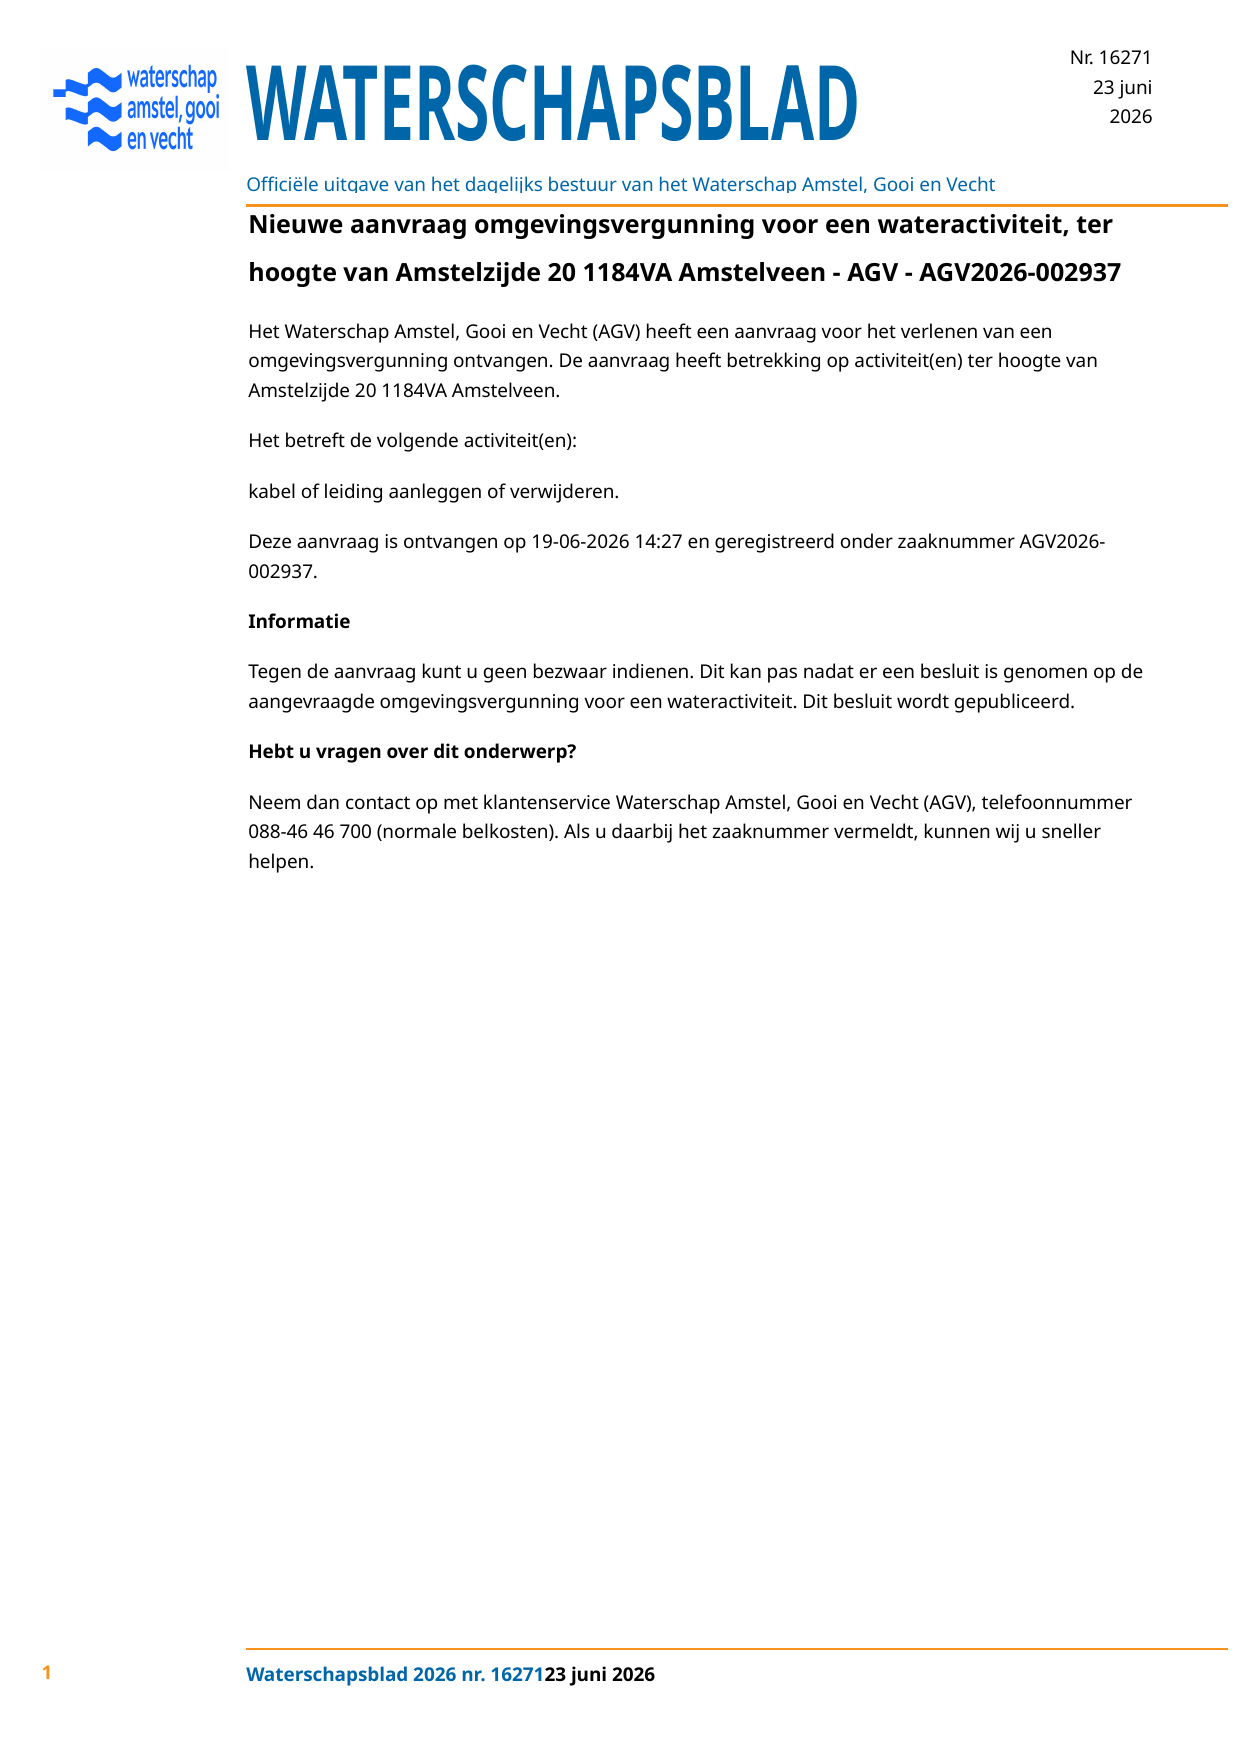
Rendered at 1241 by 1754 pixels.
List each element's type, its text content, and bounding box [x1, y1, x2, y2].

text Het Waterschap Amstel, Gooi en Vecht (AGV) heeft een aanvraag voor het verlenen van een omgevingsvergunning ontvangen. De aanvraag heeft betrekking op activiteit(en) ter hoogte van Amstelzijde 20 1184VA Amstelveen. [248, 318, 1152, 403]
text kabel of leiding aanleggen of verwijderen. [248, 478, 1152, 504]
text Neem dan contact op met klantenservice Waterschap Amstel, Gooi en Vecht (AGV), telefoonnummer 088-46 46 700 (normale belkosten). Als u daarbij het zaaknummer vermeldt, kunnen wij u sneller helpen. [248, 789, 1152, 874]
text Het betreft de volgende activiteit(en): [248, 427, 1152, 453]
text Hebt u vragen over dit onderwerp? [248, 739, 1152, 764]
text Deze aanvraag is ontvangen op 19-06-2026 14:27 en geregistreerd onder zaaknummer AGV2026-002937. [248, 528, 1152, 584]
text Nieuwe aanvraag omgevingsvergunning voor een wateractiviteit, ter hoogte van Amstelzijde 20 1184VA Amstelveen - AGV - AGV2026-002937 [248, 207, 1152, 288]
picture [41, 47, 231, 172]
text Tegen de aanvraag kunt u geen bezwaar indienen. Dit kan pas nadat er een besluit is genomen op de aangevraagde omgevingsvergunning voor een wateractiviteit. Dit besluit wordt gepubliceerd. [248, 659, 1152, 714]
text Informatie [248, 608, 1152, 634]
